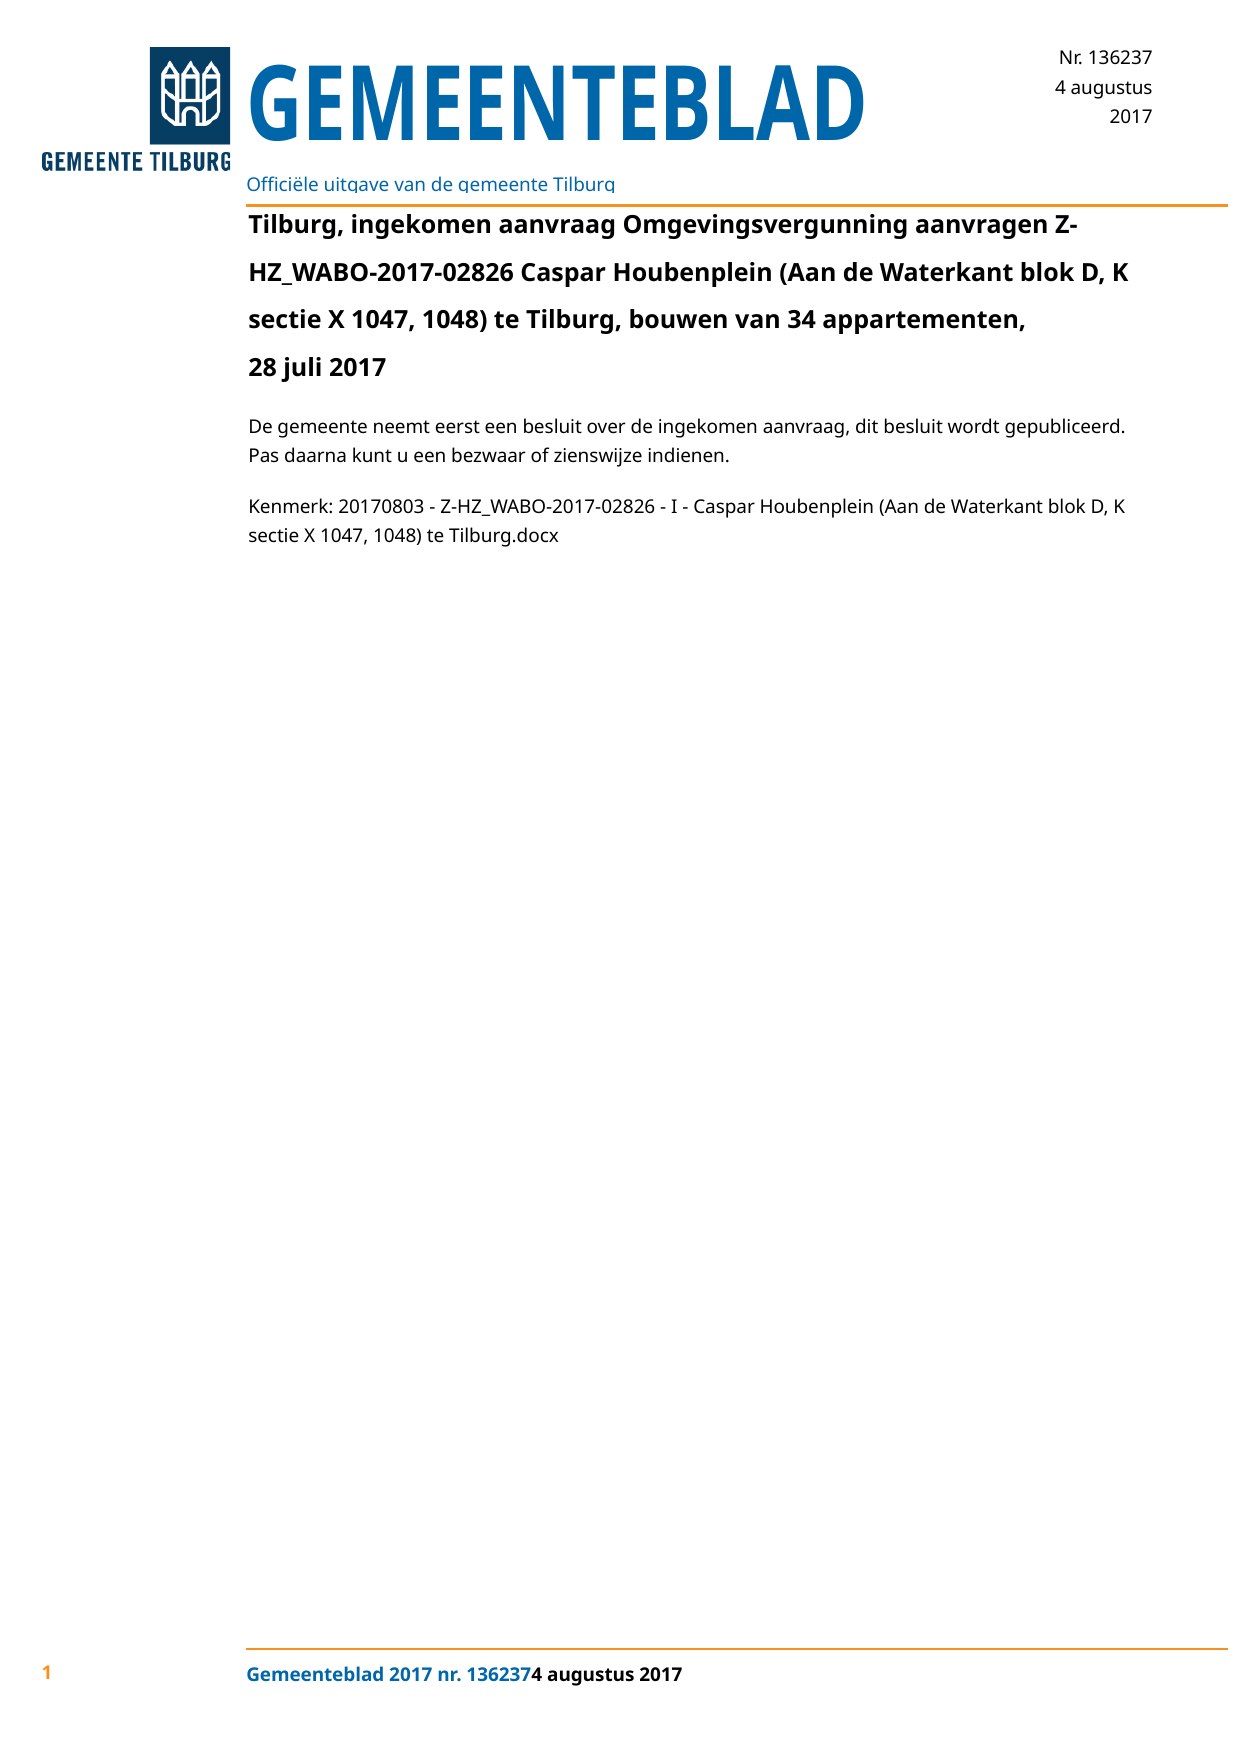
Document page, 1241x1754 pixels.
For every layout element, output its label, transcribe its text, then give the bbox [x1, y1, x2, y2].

picture [41, 47, 231, 172]
text De gemeente neemt eerst een besluit over de ingekomen aanvraag, dit besluit wordt gepubliceerd. Pas daarna kunt u een bezwaar of zienswijze indienen. [248, 413, 1152, 468]
text Tilburg, ingekomen aanvraag Omgevingsvergunning aanvragen Z-HZ_WABO-2017-02826 Caspar Houbenplein (Aan de Waterkant blok D, K sectie X 1047, 1048) te Tilburg, bouwen van 34 appartementen, 28 juli 2017 [248, 207, 1152, 384]
text Kenmerk: 20170803 - Z-HZ_WABO-2017-02826 - I - Caspar Houbenplein (Aan de Waterkant blok D, K sectie X 1047, 1048) te Tilburg.docx [248, 493, 1152, 548]
